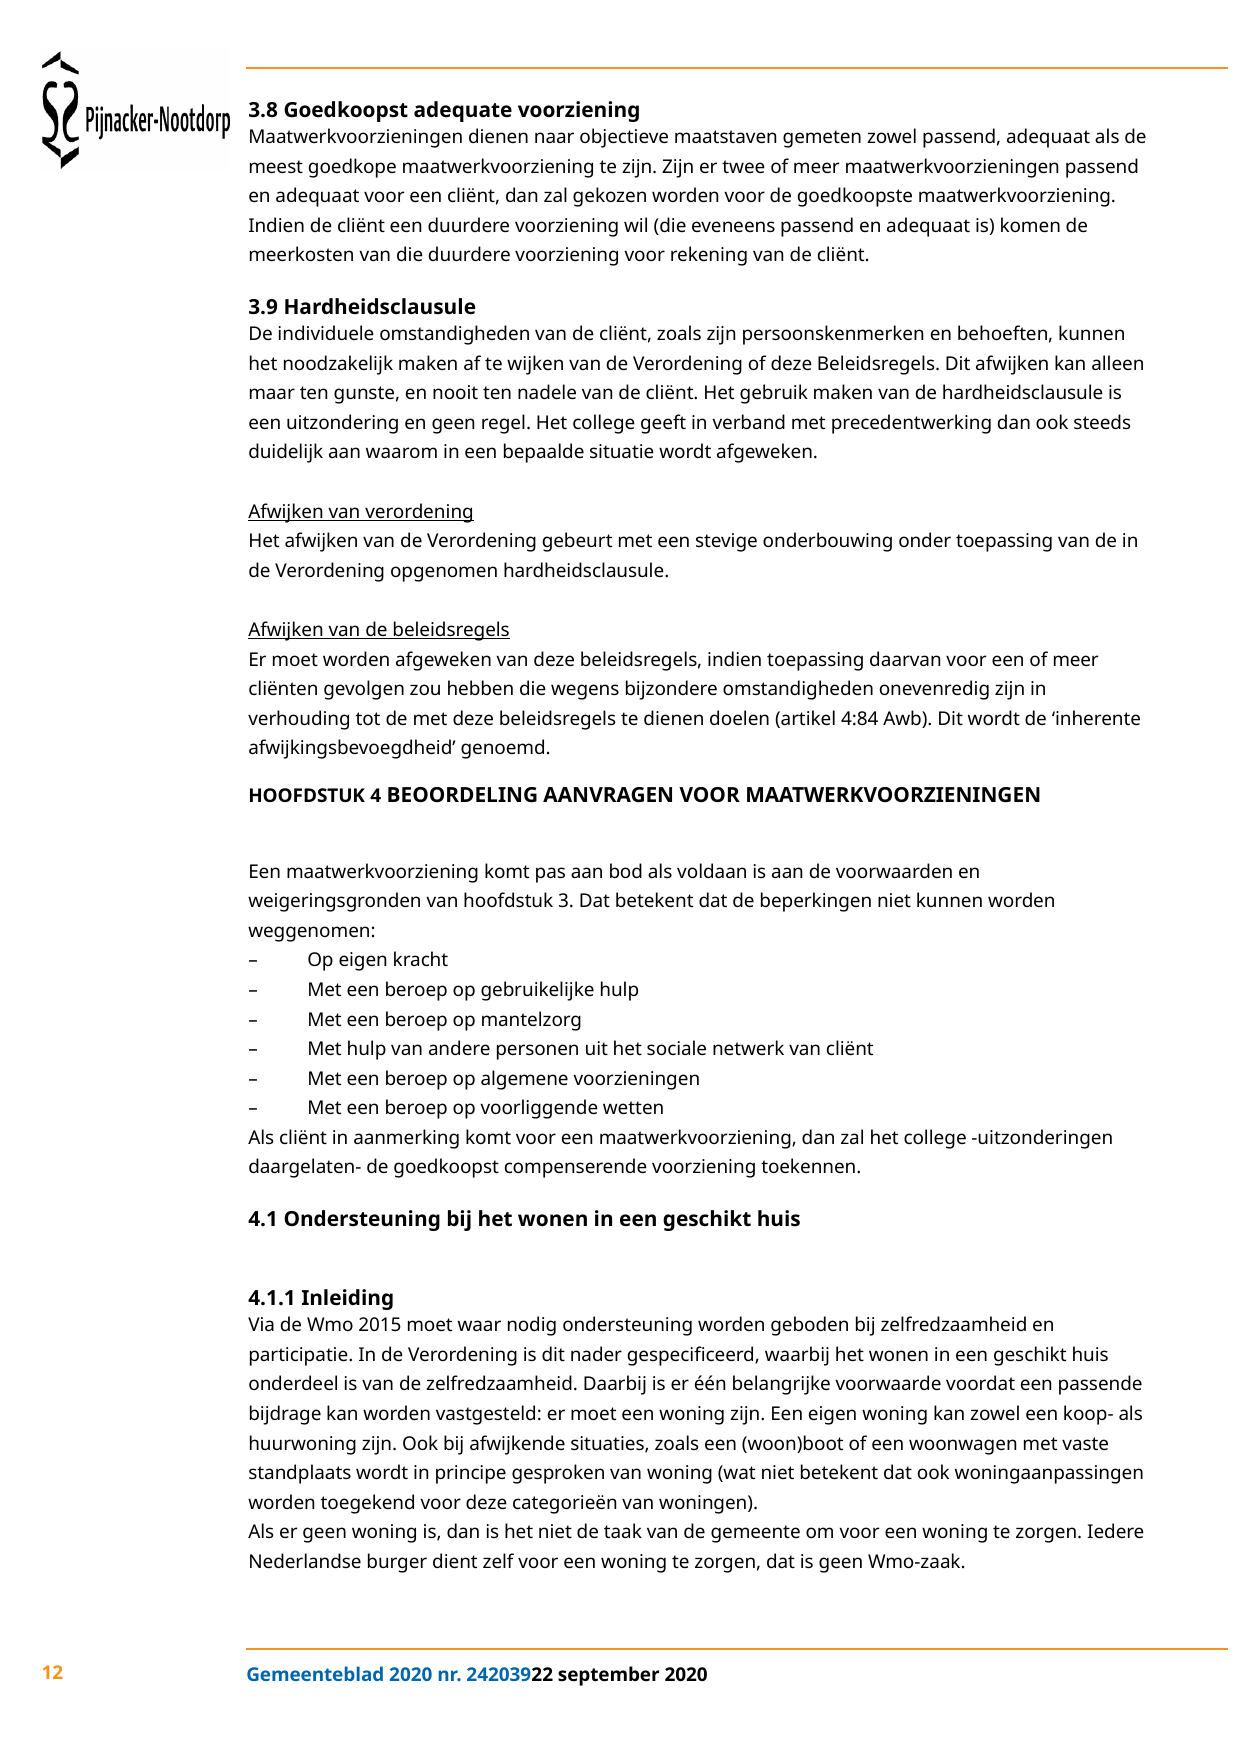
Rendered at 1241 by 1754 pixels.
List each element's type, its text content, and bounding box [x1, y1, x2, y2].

text 3.9 Hardheidsclausule [248, 292, 1152, 320]
text De individuele omstandigheden van de cliënt, zoals zijn persoonskenmerken en behoeften, kunnen het noodzakelijk maken af te wijken van de Verordening of deze Beleidsregels. Dit afwijken kan alleen maar ten gunste, en nooit ten nadele van de cliënt. Het gebruik maken van de hardheidsclausule is een uitzondering en geen regel. Het college geeft in verband met precedentwerking dan ook steeds duidelijk aan waarom in een bepaalde situatie wordt afgeweken. [248, 320, 1152, 464]
text Er moet worden afgeweken van deze beleidsregels, indien toepassing daarvan voor een of meer cliënten gevolgen zou hebben die wegens bijzondere omstandigheden onevenredig zijn in verhouding tot de met deze beleidsregels te dienen doelen (artikel 4:84 Awb). Dit wordt de ‘inherente afwijkingsbevoegdheid’ genoemd. [248, 646, 1152, 760]
list Met hulp van andere personen uit het sociale netwerk van cliënt [248, 1035, 1152, 1061]
list Met een beroep op algemene voorzieningen [248, 1065, 1152, 1091]
text Het afwijken van de Verordening gebeurt met een stevige onderbouwing onder toepassing van de in de Verordening opgenomen hardheidsclausule. [248, 527, 1152, 583]
text Maatwerkvoorzieningen dienen naar objectieve maatstaven gemeten zowel passend, adequaat als de meest goedkope maatwerkvoorziening te zijn. Zijn er twee of meer maatwerkvoorzieningen passend en adequaat voor een cliënt, dan zal gekozen worden voor de goedkoopste maatwerkvoorziening. Indien de cliënt een duurdere voorziening wil (die eveneens passend en adequaat is) komen de meerkosten van die duurdere voorziening voor rekening van de cliënt. [248, 123, 1152, 267]
text 4.1.1 Inleiding [248, 1283, 1152, 1311]
picture [41, 47, 231, 172]
text Afwijken van de beleidsregels [248, 616, 1152, 642]
text 4.1 Ondersteuning bij het wonen in een geschikt huis [248, 1204, 1152, 1233]
text Via de Wmo 2015 moet waar nodig ondersteuning worden geboden bij zelfredzaamheid en participatie. In de Verordening is dit nader gespecificeerd, waarbij het wonen in een geschikt huis onderdeel is van de zelfredzaamheid. Daarbij is er één belangrijke voorwaarde voordat een passende bijdrage kan worden vastgesteld: er moet een woning zijn. Een eigen woning kan zowel een koop- als huurwoning zijn. Ook bij afwijkende situaties, zoals een (woon)boot of een woonwagen met vaste standplaats wordt in principe gesproken van woning (wat niet betekent dat ook woningaanpassingen worden toegekend voor deze categorieën van woningen). [248, 1311, 1152, 1515]
text 3.8 Goedkoopst adequate voorziening [248, 95, 1152, 123]
text Als cliënt in aanmerking komt voor een maatwerkvoorziening, dan zal het college -uitzonderingen daargelaten- de goedkoopst compenserende voorziening toekennen. [248, 1124, 1152, 1179]
list Met een beroep op voorliggende wetten [248, 1094, 1152, 1120]
list Met een beroep op mantelzorg [248, 1006, 1152, 1032]
list Met een beroep op gebruikelijke hulp [248, 976, 1152, 1002]
text Een maatwerkvoorziening komt pas aan bod als voldaan is aan de voorwaarden en weigeringsgronden van hoofdstuk 3. Dat betekent dat de beperkingen niet kunnen worden weggenomen: [248, 858, 1152, 943]
text HOOFDSTUK 4 BEOORDELING AANVRAGEN VOOR MAATWERKVOORZIENINGEN [248, 780, 1152, 809]
text Als er geen woning is, dan is het niet de taak van de gemeente om voor een woning te zorgen. Iedere Nederlandse burger dient zelf voor een woning te zorgen, dat is geen Wmo-zaak. [248, 1518, 1152, 1574]
list Op eigen kracht [248, 947, 1152, 972]
text Afwijken van verordening [248, 498, 1152, 524]
